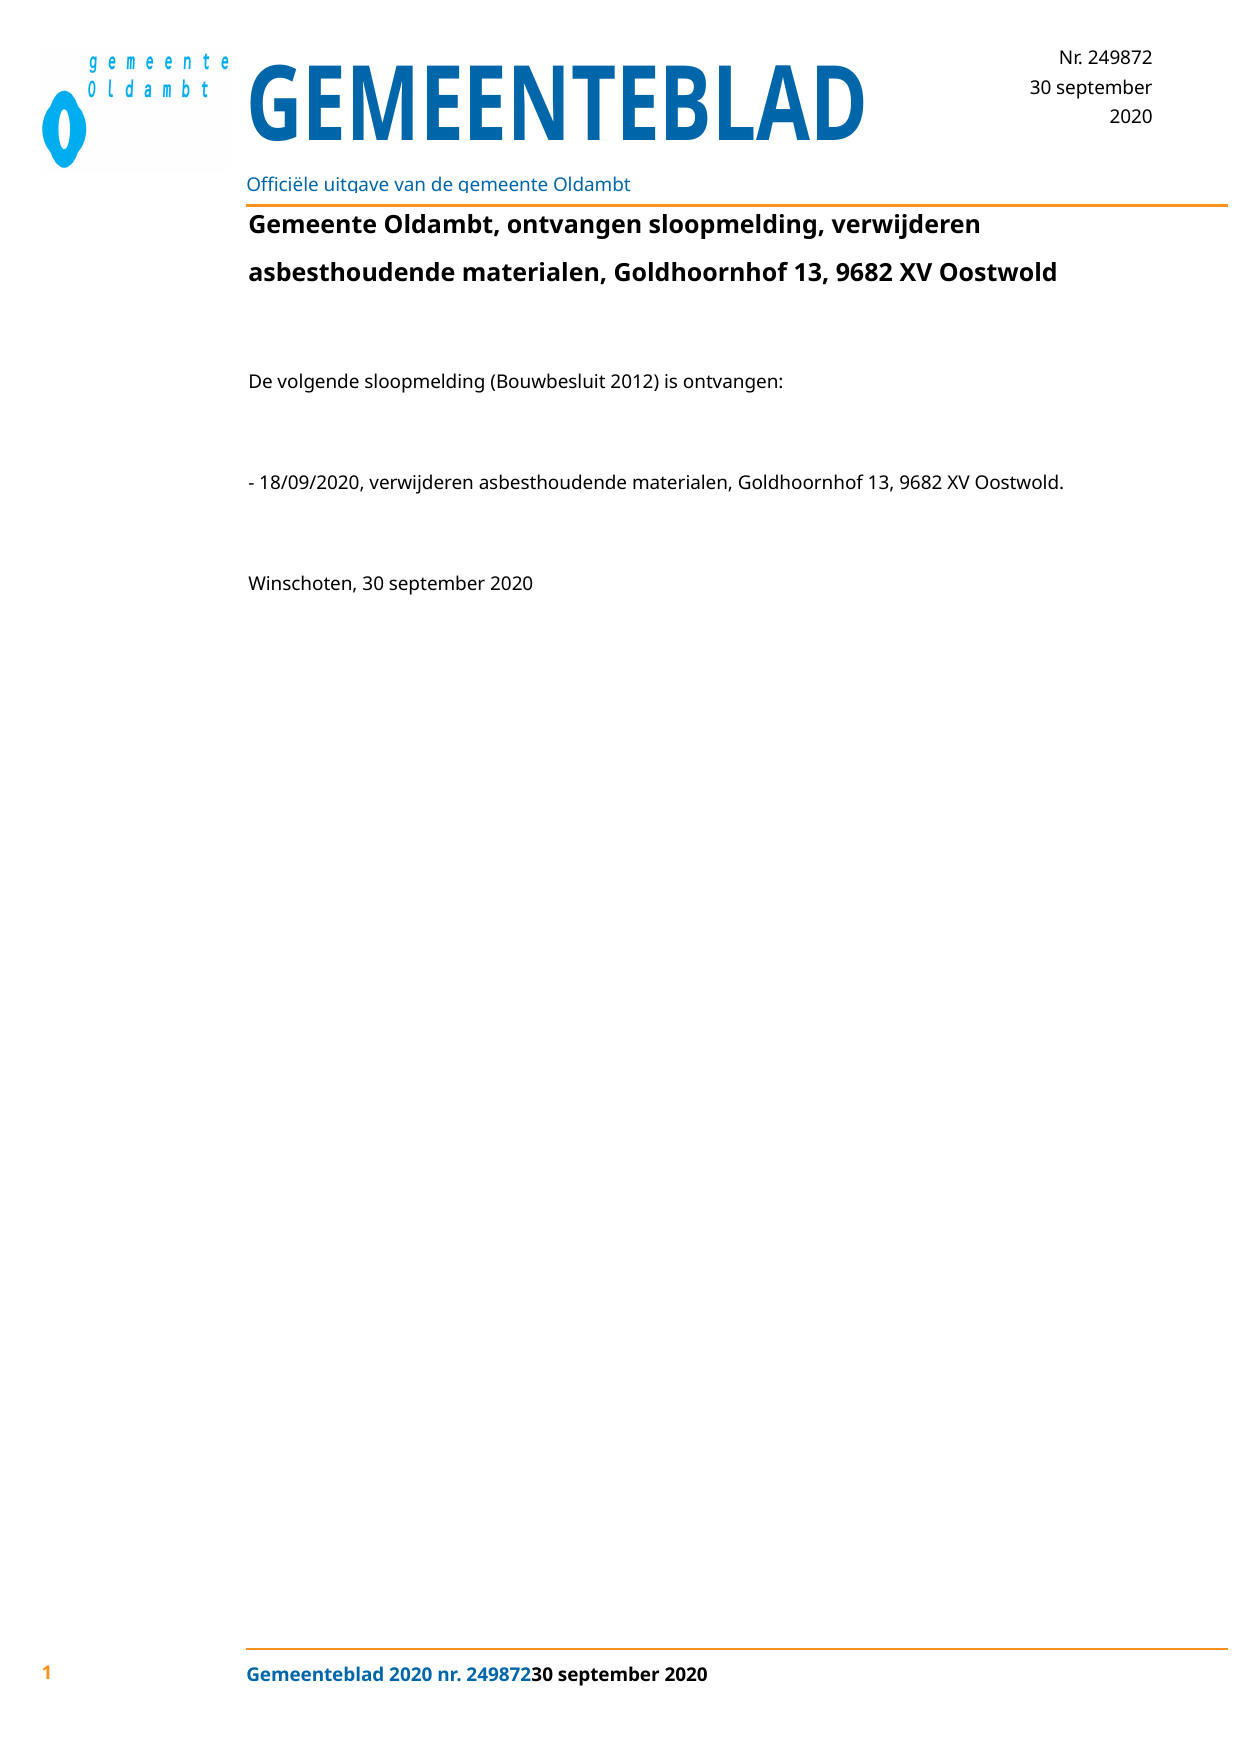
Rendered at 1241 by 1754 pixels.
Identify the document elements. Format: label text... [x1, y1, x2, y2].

text De volgende sloopmelding (Bouwbesluit 2012) is ontvangen: [248, 368, 1152, 394]
text - 18/09/2020, verwijderen asbesthoudende materialen, Goldhoornhof 13, 9682 XV Oostwold. [248, 469, 1152, 495]
picture [41, 47, 231, 172]
text Gemeente Oldambt, ontvangen sloopmelding, verwijderen asbesthoudende materialen, Goldhoornhof 13, 9682 XV Oostwold [248, 207, 1152, 288]
text Winschoten, 30 september 2020 [248, 570, 1152, 596]
